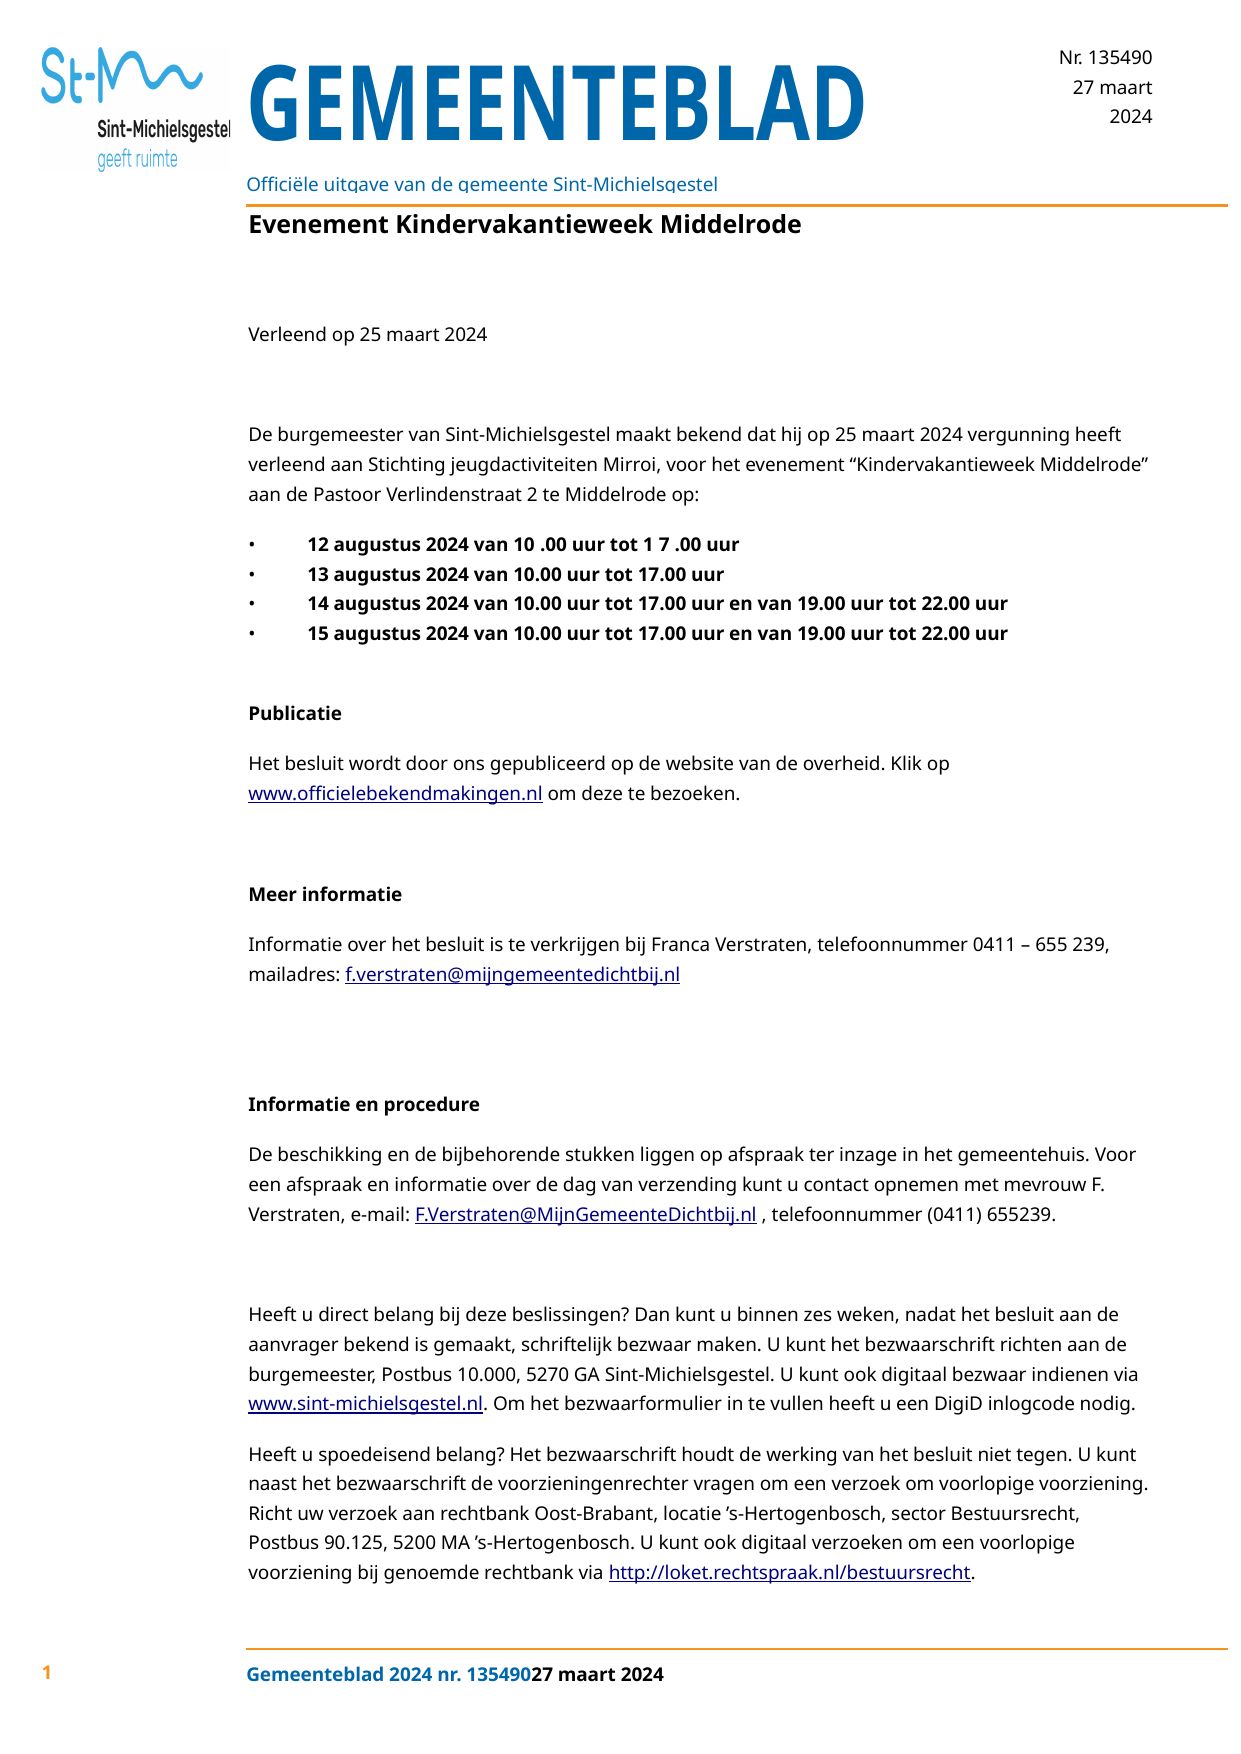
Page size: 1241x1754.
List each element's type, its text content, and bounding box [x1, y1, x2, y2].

text Meer informatie [248, 881, 1152, 906]
text Evenement Kindervakantieweek Middelrode [248, 207, 1152, 241]
list 14 augustus 2024 van 10.00 uur tot 17.00 uur en van 19.00 uur tot 22.00 uur [248, 590, 1152, 616]
text Heeft u direct belang bij deze beslissingen? Dan kunt u binnen zes weken, nadat het besluit aan de aanvrager bekend is gemaakt, schriftelijk bezwaar maken. U kunt het bezwaarschrift richten aan de burgemeester, Postbus 10.000, 5270 GA Sint-Michielsgestel. U kunt ook digitaal bezwaar indienen via www.sint-michielsgestel.nl. Om het bezwaarformulier in te vullen heeft u een DigiD inlogcode nodig. [248, 1302, 1152, 1416]
text Heeft u spoedeisend belang? Het bezwaarschrift houdt de werking van het besluit niet tegen. U kunt naast het bezwaarschrift de voorzieningenrechter vragen om een verzoek om voorlopige voorziening. Richt uw verzoek aan rechtbank Oost-Brabant, locatie ’s-Hertogenbosch, sector Bestuursrecht, Postbus 90.125, 5200 MA ’s-Hertogenbosch. U kunt ook digitaal verzoeken om een voorlopige voorziening bij genoemde rechtbank via http://loket.rechtspraak.nl/bestuursrecht. [248, 1441, 1152, 1585]
list 12 augustus 2024 van 10 .00 uur tot 1 7 .00 uur [248, 531, 1152, 557]
list 13 augustus 2024 van 10.00 uur tot 17.00 uur [248, 561, 1152, 586]
text Het besluit wordt door ons gepubliceerd op de website van de overheid. Klik op www.officielebekendmakingen.nl om deze te bezoeken. [248, 750, 1152, 806]
text Informatie en procedure [248, 1091, 1152, 1117]
text Verleend op 25 maart 2024 [248, 321, 1152, 346]
text De beschikking en de bijbehorende stukken liggen op afspraak ter inzage in het gemeentehuis. Voor een afspraak en informatie over de dag van verzending kunt u contact opnemen met mevrouw F. Verstraten, e-mail: F.Verstraten@MijnGemeenteDichtbij.nl , telefoonnummer (0411) 655239. [248, 1142, 1152, 1226]
text Publicatie [248, 700, 1152, 726]
text Informatie over het besluit is te verkrijgen bij Franca Verstraten, telefoonnummer 0411 – 655 239, mailadres: f.verstraten@mijngemeentedichtbij.nl [248, 931, 1152, 986]
picture [41, 47, 231, 172]
text De burgemeester van Sint-Michielsgestel maakt bekend dat hij op 25 maart 2024 vergunning heeft verleend aan Stichting jeugdactiviteiten Mirroi, voor het evenement “Kindervakantieweek Middelrode” aan de Pastoor Verlindenstraat 2 te Middelrode op: [248, 422, 1152, 506]
list 15 augustus 2024 van 10.00 uur tot 17.00 uur en van 19.00 uur tot 22.00 uur [248, 620, 1152, 646]
